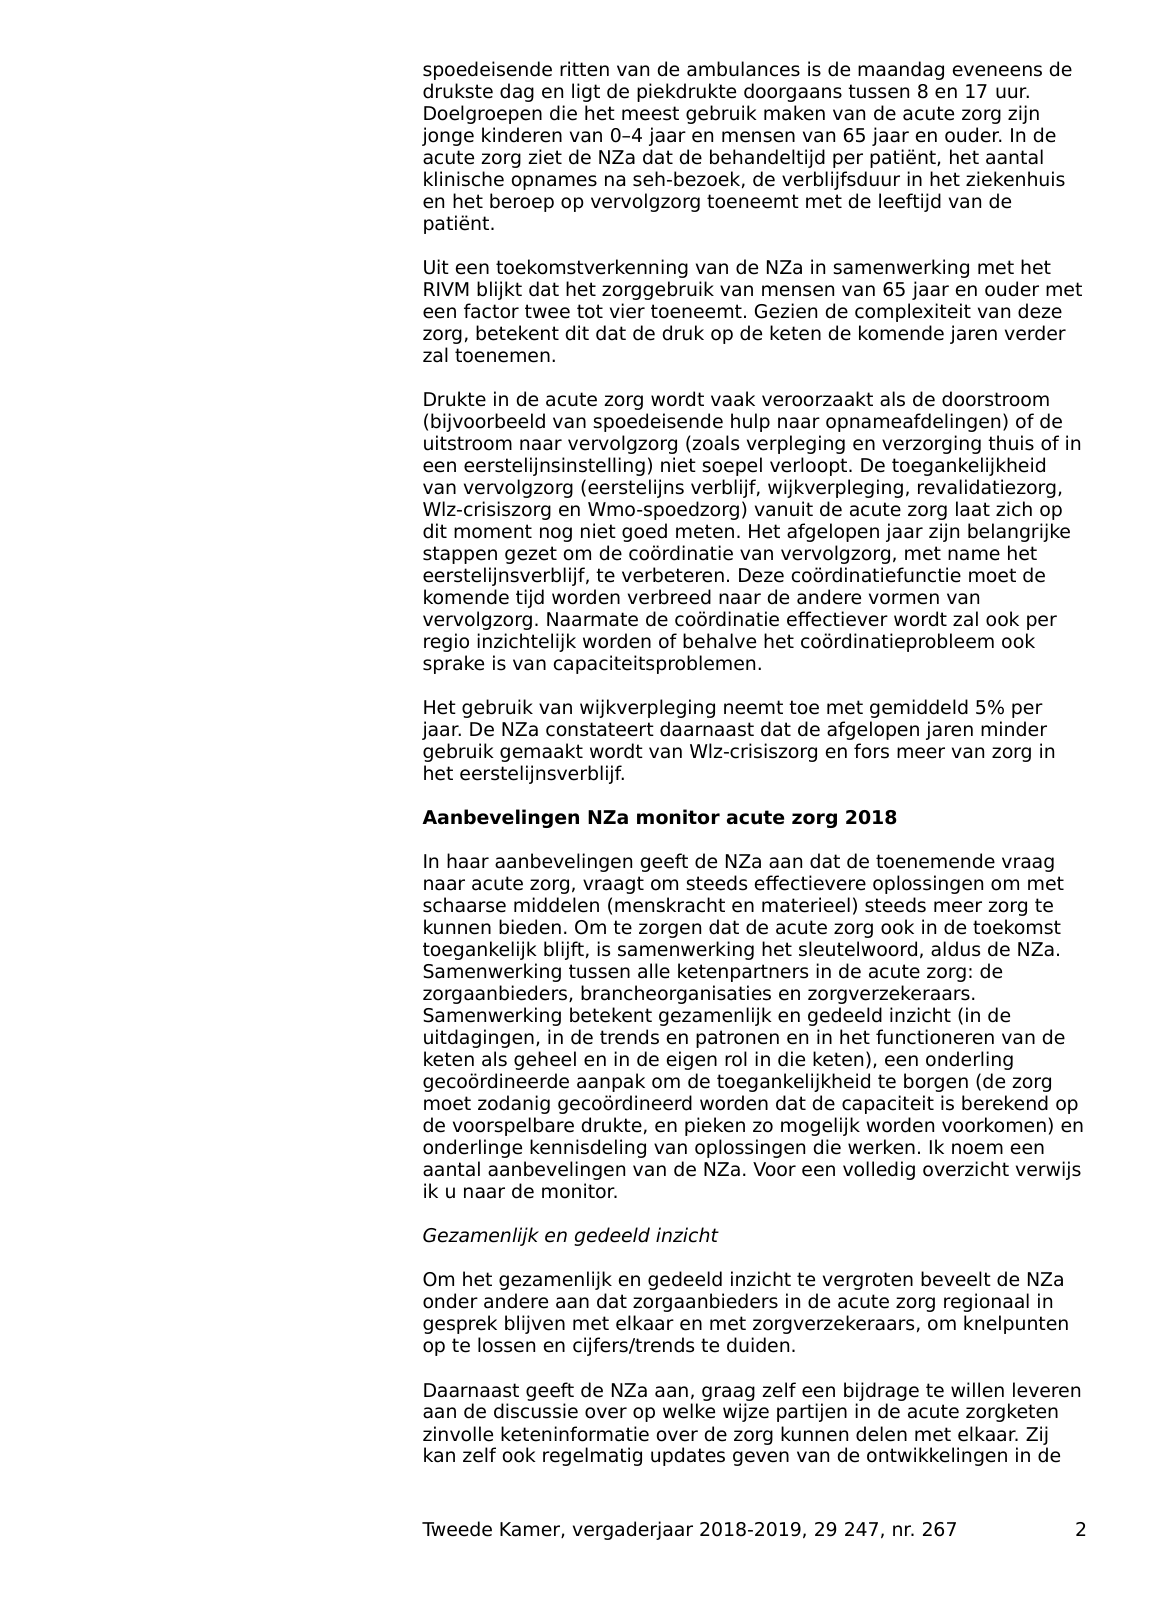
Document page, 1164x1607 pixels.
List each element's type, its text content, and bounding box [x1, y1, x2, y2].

text Daarnaast geeft de NZa aan, graag zelf een bijdrage te willen leveren aan de discussie over op welke wijze partijen in de acute zorgketen zinvolle keteninformatie over de zorg kunnen delen met elkaar. Zij kan zelf ook regelmatig updates geven van de ontwikkelingen in de [422, 1379, 1087, 1467]
text Het gebruik van wijkverpleging neemt toe met gemiddeld 5% per jaar. De NZa constateert daarnaast dat de afgelopen jaren minder gebruik gemaakt wordt van Wlz-crisiszorg en fors meer van zorg in het eerstelijnsverblijf. [422, 697, 1087, 785]
text Drukte in de acute zorg wordt vaak veroorzaakt als de doorstroom (bijvoorbeeld van spoedeisende hulp naar opnameafdelingen) of de uitstroom naar vervolgzorg (zoals verpleging en verzorging thuis of in een eerstelijnsinstelling) niet soepel verloopt. De toegankelijkheid van vervolgzorg (eerstelijns verblijf, wijkverpleging, revalidatiezorg, Wlz-crisiszorg en Wmo-spoedzorg) vanuit de acute zorg laat zich op dit moment nog niet goed meten. Het afgelopen jaar zijn belangrijke stappen gezet om de coördinatie van vervolgzorg, met name het eerstelijnsverblijf, te verbeteren. Deze coördinatiefunctie moet de komende tijd worden verbreed naar de andere vormen van vervolgzorg. Naarmate de coördinatie effectiever wordt zal ook per regio inzichtelijk worden of behalve het coördinatieprobleem ook sprake is van capaciteitsproblemen. [422, 389, 1087, 675]
text spoedeisende ritten van de ambulances is de maandag eveneens de drukste dag en ligt de piekdrukte doorgaans tussen 8 en 17 uur. Doelgroepen die het meest gebruik maken van de acute zorg zijn jonge kinderen van 0–4 jaar en mensen van 65 jaar en ouder. In de acute zorg ziet de NZa dat de behandeltijd per patiënt, het aantal klinische opnames na seh-bezoek, de verblijfsduur in het ziekenhuis en het beroep op vervolgzorg toeneemt met de leeftijd van de patiënt. [422, 59, 1087, 235]
text In haar aanbevelingen geeft de NZa aan dat de toenemende vraag naar acute zorg, vraagt om steeds effectievere oplossingen om met schaarse middelen (menskracht en materieel) steeds meer zorg te kunnen bieden. Om te zorgen dat de acute zorg ook in de toekomst toegankelijk blijft, is samenwerking het sleutelwoord, aldus de NZa. Samenwerking tussen alle ketenpartners in de acute zorg: de zorgaanbieders, brancheorganisaties en zorgverzekeraars. Samenwerking betekent gezamenlijk en gedeeld inzicht (in de uitdagingen, in de trends en patronen en in het functioneren van de keten als geheel en in de eigen rol in die keten), een onderling gecoördineerde aanpak om de toegankelijkheid te borgen (de zorg moet zodanig gecoördineerd worden dat de capaciteit is berekend op de voorspelbare drukte, en pieken zo mogelijk worden voorkomen) en onderlinge kennisdeling van oplossingen die werken. Ik noem een aantal aanbevelingen van de NZa. Voor een volledig overzicht verwijs ik u naar de monitor. [422, 851, 1087, 1203]
text Uit een toekomstverkenning van de NZa in samenwerking met het RIVM blijkt dat het zorggebruik van mensen van 65 jaar en ouder met een factor twee tot vier toeneemt. Gezien de complexiteit van deze zorg, betekent dit dat de druk op de keten de komende jaren verder zal toenemen. [422, 257, 1087, 367]
text Om het gezamenlijk en gedeeld inzicht te vergroten beveelt de NZa onder andere aan dat zorgaanbieders in de acute zorg regionaal in gesprek blijven met elkaar en met zorgverzekeraars, om knelpunten op te lossen en cijfers/trends te duiden. [422, 1269, 1087, 1357]
subtitle Gezamenlijk en gedeeld inzicht [422, 1225, 1087, 1247]
subtitle Aanbevelingen NZa monitor acute zorg 2018 [422, 807, 1087, 829]
